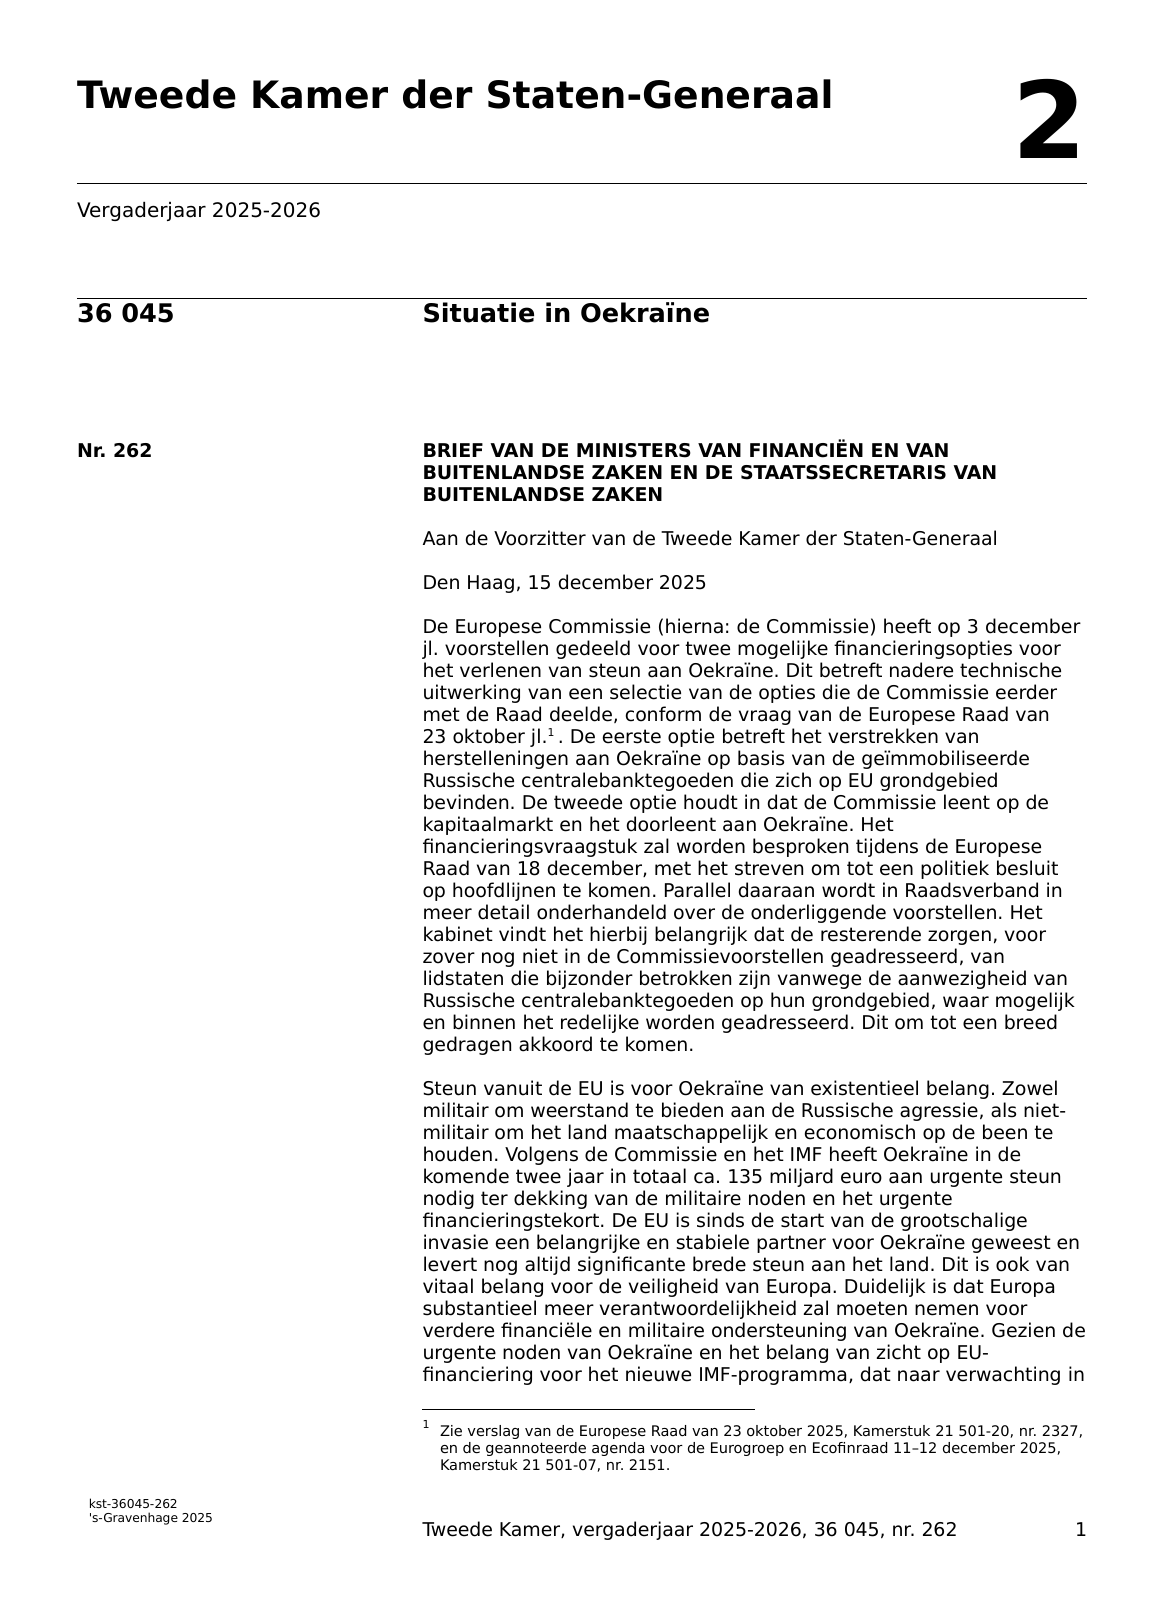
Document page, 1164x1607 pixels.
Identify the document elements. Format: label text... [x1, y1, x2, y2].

text Zie verslag van de Europese Raad van 23 oktober 2025, Kamerstuk 21 501-20, nr. 2327, en de geannoteerde agenda voor de Eurogroep en Ecofinraad 11–12 december 2025, Kamerstuk 21 501-07, nr. 2151. [422, 1418, 1087, 1474]
text kst-36045-262 [88, 1497, 323, 1511]
table_cell Vergaderjaar 2025-2026 [77, 184, 1087, 298]
text De Europese Commissie (hierna: de Commissie) heeft op 3 december jl. voorstellen gedeeld voor twee mogelijke financieringsopties voor het verlenen van steun aan Oekraïne. Dit betreft nadere technische uitwerking van een selectie van de opties die de Commissie eerder met de Raad deelde, conform de vraag van de Europese Raad van 23 oktober jl.. De eerste optie betreft het verstrekken van herstelleningen aan Oekraïne op basis van de geïmmobiliseerde Russische centralebanktegoeden die zich op EU grondgebied bevinden. De tweede optie houdt in dat de Commissie leent op de kapitaalmarkt en het doorleent aan Oekraïne. Het financieringsvraagstuk zal worden besproken tijdens de Europese Raad van 18 december, met het streven om tot een politiek besluit op hoofdlijnen te komen. Parallel daaraan wordt in Raadsverband in meer detail onderhandeld over de onderliggende voorstellen. Het kabinet vindt het hierbij belangrijk dat de resterende zorgen, voor zover nog niet in de Commissievoorstellen geadresseerd, van lidstaten die bijzonder betrokken zijn vanwege de aanwezigheid van Russische centralebanktegoeden op hun grondgebied, waar mogelijk en binnen het redelijke worden geadresseerd. Dit om tot een breed gedragen akkoord te komen. [422, 616, 1087, 1056]
text Den Haag, 15 december 2025 [422, 572, 1087, 594]
subtitle 36 045 Situatie in Oekraïne [77, 299, 1087, 329]
table_header Tweede Kamer der Staten-Generaal [77, 59, 886, 183]
subtitle Nr. 262 BRIEF VAN DE MINISTERS VAN FINANCIËN EN VAN BUITENLANDSE ZAKEN EN DE STAATSSECRETARIS VAN BUITENLANDSE ZAKEN [77, 440, 1087, 506]
text 's-Gravenhage 2025 [88, 1511, 323, 1525]
table_header 2 [886, 59, 1087, 183]
text Steun vanuit de EU is voor Oekraïne van existentieel belang. Zowel militair om weerstand te bieden aan de Russische agressie, als niet-militair om het land maatschappelijk en economisch op de been te houden. Volgens de Commissie en het IMF heeft Oekraïne in de komende twee jaar in totaal ca. 135 miljard euro aan urgente steun nodig ter dekking van de militaire noden en het urgente financieringstekort. De EU is sinds de start van de grootschalige invasie een belangrijke en stabiele partner voor Oekraïne geweest en levert nog altijd significante brede steun aan het land. Dit is ook van vitaal belang voor de veiligheid van Europa. Duidelijk is dat Europa substantieel meer verantwoordelijkheid zal moeten nemen voor verdere financiële en militaire ondersteuning van Oekraïne. Gezien de urgente noden van Oekraïne en het belang van zicht op EU-financiering voor het nieuwe IMF-programma, dat naar verwachting in [422, 1078, 1087, 1386]
text Aan de Voorzitter van de Tweede Kamer der Staten-Generaal [422, 528, 1087, 550]
